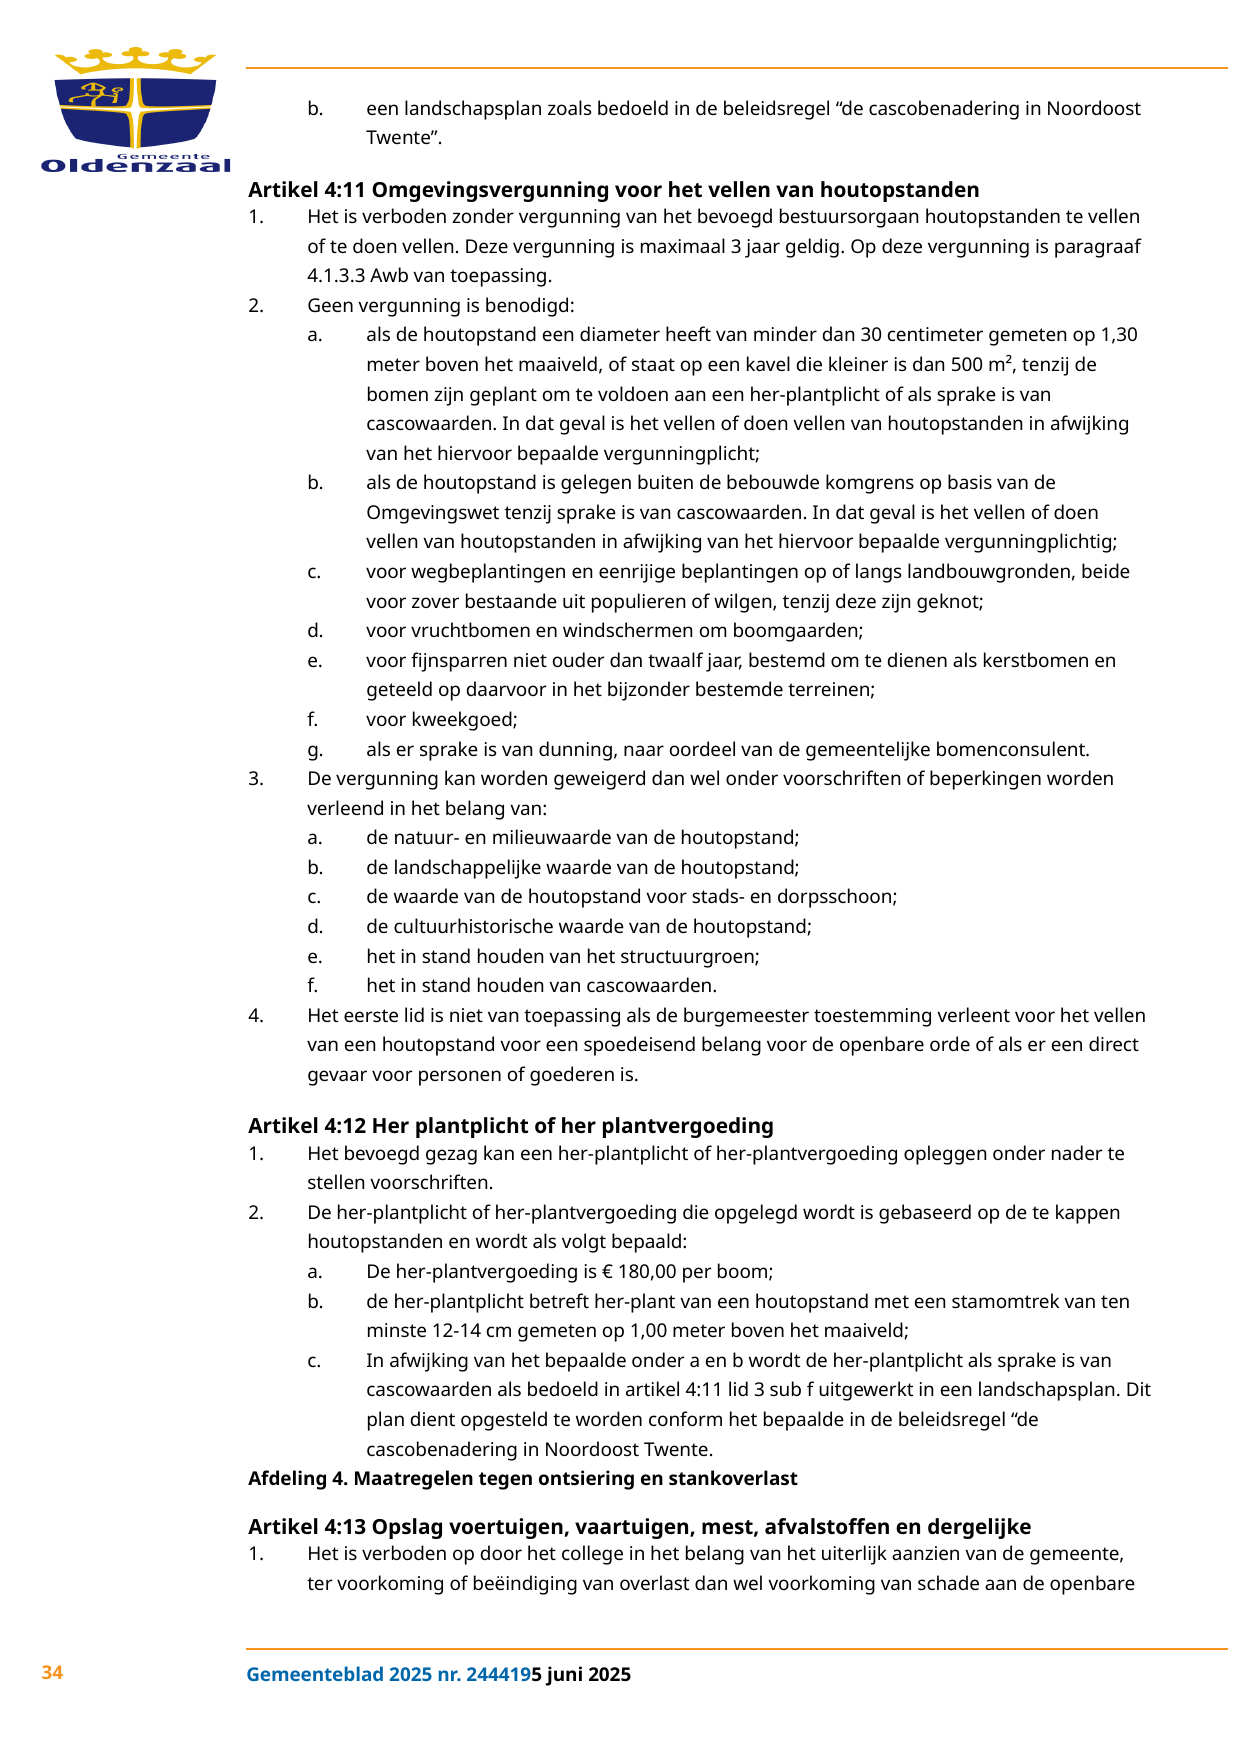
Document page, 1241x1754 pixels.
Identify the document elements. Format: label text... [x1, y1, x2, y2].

list een landschapsplan zoals bedoeld in de beleidsregel “de cascobenadering in Noordoost Twente”. [307, 95, 1152, 150]
list de waarde van de houtopstand voor stads- en dorpsschoon; [307, 884, 1152, 909]
text Afdeling 4. Maatregelen tegen ontsiering en stankoverlast [248, 1465, 1152, 1491]
text Artikel 4:13 Opslag voertuigen, vaartuigen, mest, afvalstoffen en dergelijke [248, 1512, 1152, 1540]
picture [41, 47, 231, 172]
list De her-plantplicht of her-plantvergoeding die opgelegd wordt is gebaseerd op de te kappen houtopstanden en wordt als volgt bepaald: [248, 1199, 1152, 1254]
list Het is verboden op door het college in het belang van het uiterlijk aanzien van de gemeente, ter voorkoming of beëindiging van overlast dan wel voorkoming van schade aan de openbare [248, 1540, 1152, 1596]
list voor vruchtbomen en windschermen om boomgaarden; [307, 617, 1152, 643]
list Het is verboden zonder vergunning van het bevoegd bestuursorgaan houtopstanden te vellen of te doen vellen. Deze vergunning is maximaal 3 jaar geldig. Op deze vergunning is paragraaf 4.1.3.3 Awb van toepassing. [248, 203, 1152, 288]
list als er sprake is van dunning, naar oordeel van de gemeentelijke bomenconsulent. [307, 736, 1152, 761]
list Geen vergunning is benodigd: [248, 292, 1152, 318]
list als de houtopstand is gelegen buiten de bebouwde komgrens op basis van de Omgevingswet tenzij sprake is van cascowaarden. In dat geval is het vellen of doen vellen van houtopstanden in afwijking van het hiervoor bepaalde vergunningplichtig; [307, 469, 1152, 554]
list de natuur- en milieuwaarde van de houtopstand; [307, 824, 1152, 850]
list als de houtopstand een diameter heeft van minder dan 30 centimeter gemeten op 1,30 meter boven het maaiveld, of staat op een kavel die kleiner is dan 500 m², tenzij de bomen zijn geplant om te voldoen aan een her-plantplicht of als sprake is van cascowaarden. In dat geval is het vellen of doen vellen van houtopstanden in afwijking van het hiervoor bepaalde vergunningplicht; [307, 322, 1152, 466]
list het in stand houden van cascowaarden. [307, 972, 1152, 998]
text Artikel 4:11 Omgevingsvergunning voor het vellen van houtopstanden [248, 175, 1152, 203]
list de her-plantplicht betreft her-plant van een houtopstand met een stamomtrek van ten minste 12-14 cm gemeten op 1,00 meter boven het maaiveld; [307, 1288, 1152, 1343]
list voor fijnsparren niet ouder dan twaalf jaar, bestemd om te dienen als kerstbomen en geteeld op daarvoor in het bijzonder bestemde terreinen; [307, 647, 1152, 702]
list Het eerste lid is niet van toepassing als de burgemeester toestemming verleent voor het vellen van een houtopstand voor een spoedeisend belang voor de openbare orde of als er een direct gevaar voor personen of goederen is. [248, 1002, 1152, 1087]
list De her-plantvergoeding is € 180,00 per boom; [307, 1258, 1152, 1284]
text Artikel 4:12 Her plantplicht of her plantvergoeding [248, 1112, 1152, 1140]
list In afwijking van het bepaalde onder a en b wordt de her-plantplicht als sprake is van cascowaarden als bedoeld in artikel 4:11 lid 3 sub f uitgewerkt in een landschapsplan. Dit plan dient opgesteld te worden conform het bepaalde in de beleidsregel “de cascobenadering in Noordoost Twente. [307, 1347, 1152, 1462]
list voor wegbeplantingen en eenrijige beplantingen op of langs landbouwgronden, beide voor zover bestaande uit populieren of wilgen, tenzij deze zijn geknot; [307, 558, 1152, 613]
list Het bevoegd gezag kan een her-plantplicht of her-plantvergoeding opleggen onder nader te stellen voorschriften. [248, 1140, 1152, 1195]
list de cultuurhistorische waarde van de houtopstand; [307, 913, 1152, 939]
list de landschappelijke waarde van de houtopstand; [307, 854, 1152, 880]
list De vergunning kan worden geweigerd dan wel onder voorschriften of beperkingen worden verleend in het belang van: [248, 765, 1152, 821]
list het in stand houden van het structuurgroen; [307, 943, 1152, 968]
list voor kweekgoed; [307, 706, 1152, 732]
